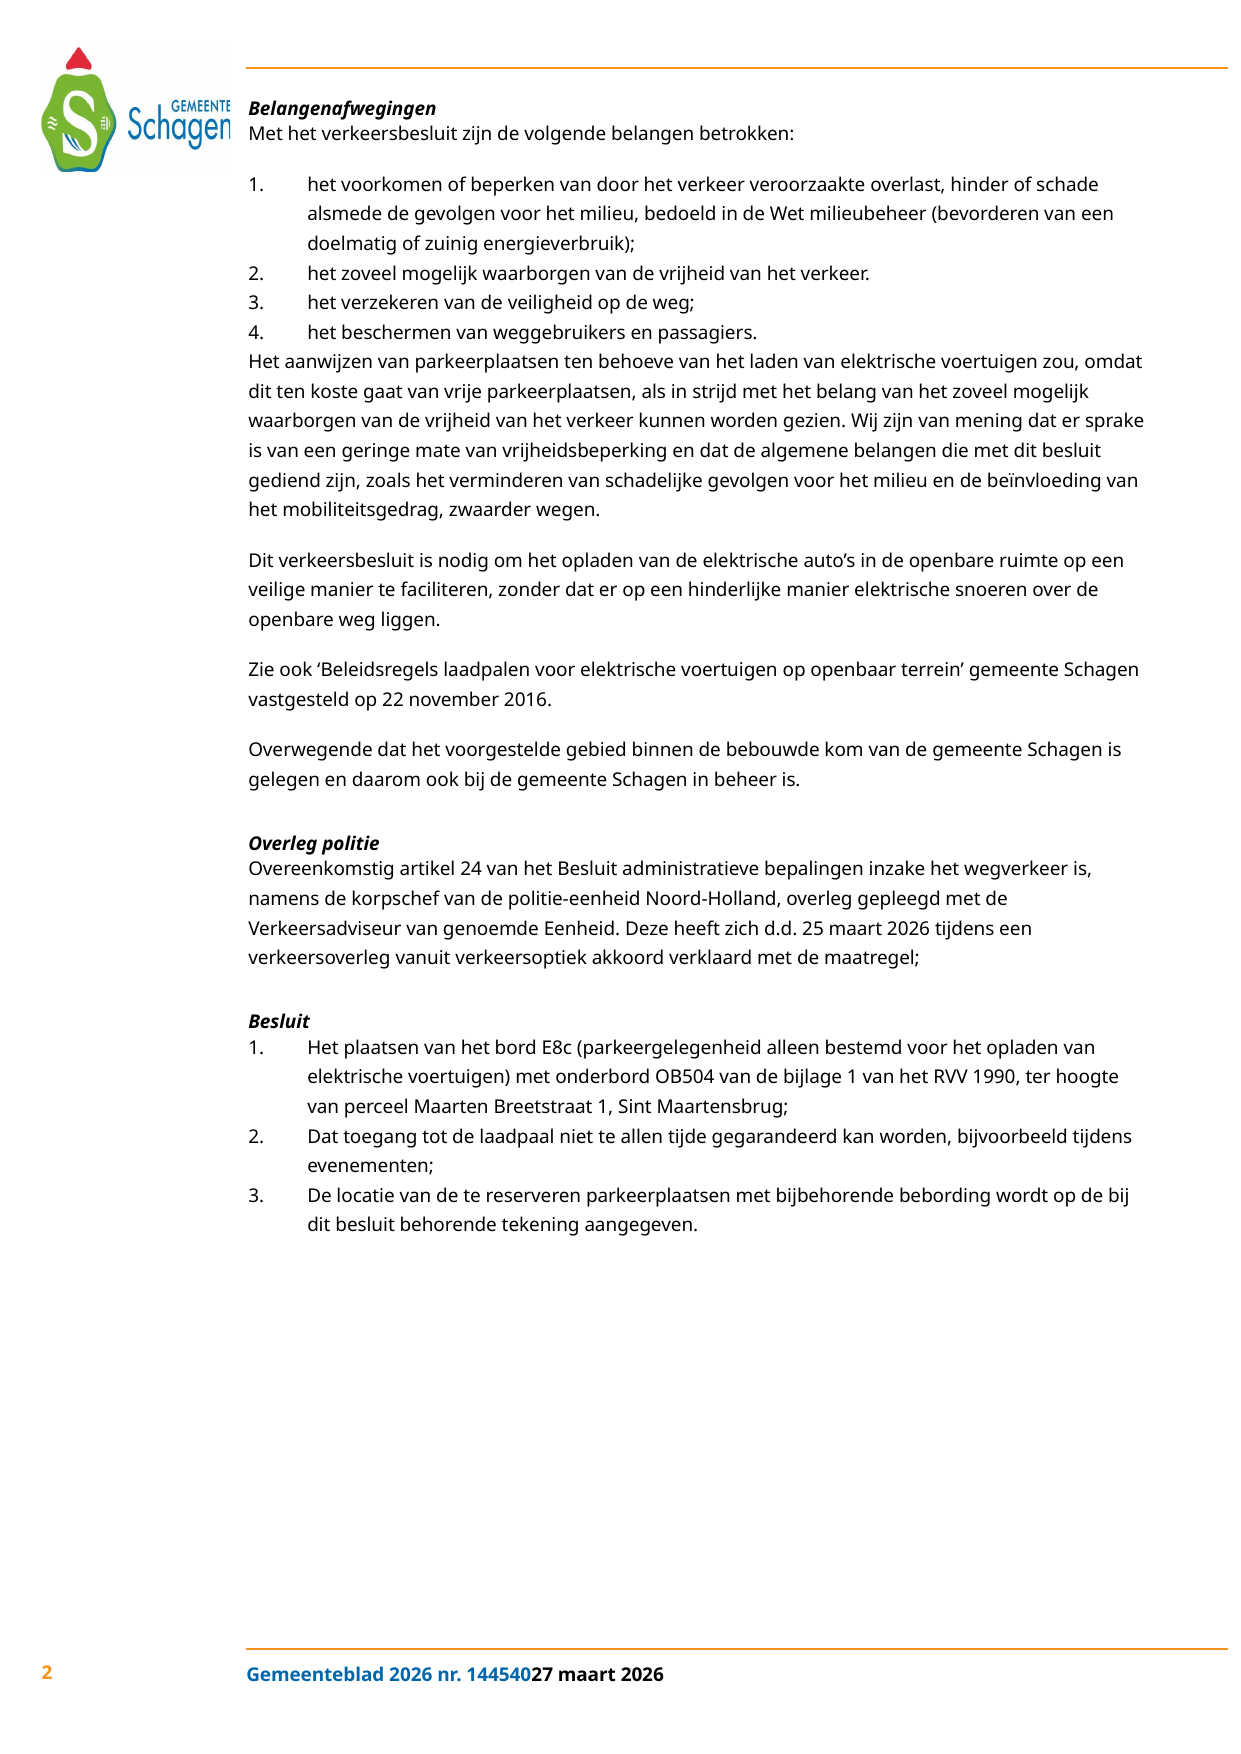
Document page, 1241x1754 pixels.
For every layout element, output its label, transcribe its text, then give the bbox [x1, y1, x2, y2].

text Belangenafwegingen [248, 95, 1152, 121]
list het beschermen van weggebruikers en passagiers. [248, 319, 1152, 344]
text Het aanwijzen van parkeerplaatsen ten behoeve van het laden van elektrische voertuigen zou, omdat dit ten koste gaat van vrije parkeerplaatsen, als in strijd met het belang van het zoveel mogelijk waarborgen van de vrijheid van het verkeer kunnen worden gezien. Wij zijn van mening dat er sprake is van een geringe mate van vrijheidsbeperking en dat de algemene belangen die met dit besluit gediend zijn, zoals het verminderen van schadelijke gevolgen voor het milieu en de beïnvloeding van het mobiliteitsgedrag, zwaarder wegen. [248, 348, 1152, 522]
list het voorkomen of beperken van door het verkeer veroorzaakte overlast, hinder of schade alsmede de gevolgen voor het milieu, bedoeld in de Wet milieubeheer (bevorderen van een doelmatig of zuinig energieverbruik); [248, 171, 1152, 256]
text Overleg politie [248, 830, 1152, 856]
picture [41, 47, 231, 172]
text Dit verkeersbesluit is nodig om het opladen van de elektrische auto’s in de openbare ruimte op een veilige manier te faciliteren, zonder dat er op een hinderlijke manier elektrische snoeren over de openbare weg liggen. [248, 547, 1152, 632]
list het zoveel mogelijk waarborgen van de vrijheid van het verkeer. [248, 260, 1152, 285]
list het verzekeren van de veiligheid op de weg; [248, 289, 1152, 315]
text Zie ook ‘Beleidsregels laadpalen voor elektrische voertuigen op openbaar terrein’ gemeente Schagen vastgesteld op 22 november 2016. [248, 656, 1152, 712]
list De locatie van de te reserveren parkeerplaatsen met bijbehorende bebording wordt op de bij dit besluit behorende tekening aangegeven. [248, 1182, 1152, 1237]
text Besluit [248, 1008, 1152, 1034]
text Overeenkomstig artikel 24 van het Besluit administratieve bepalingen inzake het wegverkeer is, namens de korpschef van de politie-eenheid Noord-Holland, overleg gepleegd met de Verkeersadviseur van genoemde Eenheid. Deze heeft zich d.d. 25 maart 2026 tijdens een verkeersoverleg vanuit verkeersoptiek akkoord verklaard met de maatregel; [248, 856, 1152, 970]
list Het plaatsen van het bord E8c (parkeergelegenheid alleen bestemd voor het opladen van elektrische voertuigen) met onderbord OB504 van de bijlage 1 van het RVV 1990, ter hoogte van perceel Maarten Breetstraat 1, Sint Maartensbrug; [248, 1034, 1152, 1119]
text Overwegende dat het voorgestelde gebied binnen de bebouwde kom van de gemeente Schagen is gelegen en daarom ook bij de gemeente Schagen in beheer is. [248, 736, 1152, 792]
list Dat toegang tot de laadpaal niet te allen tijde gegarandeerd kan worden, bijvoorbeeld tijdens evenementen; [248, 1123, 1152, 1178]
text Met het verkeersbesluit zijn de volgende belangen betrokken: [248, 121, 1152, 146]
